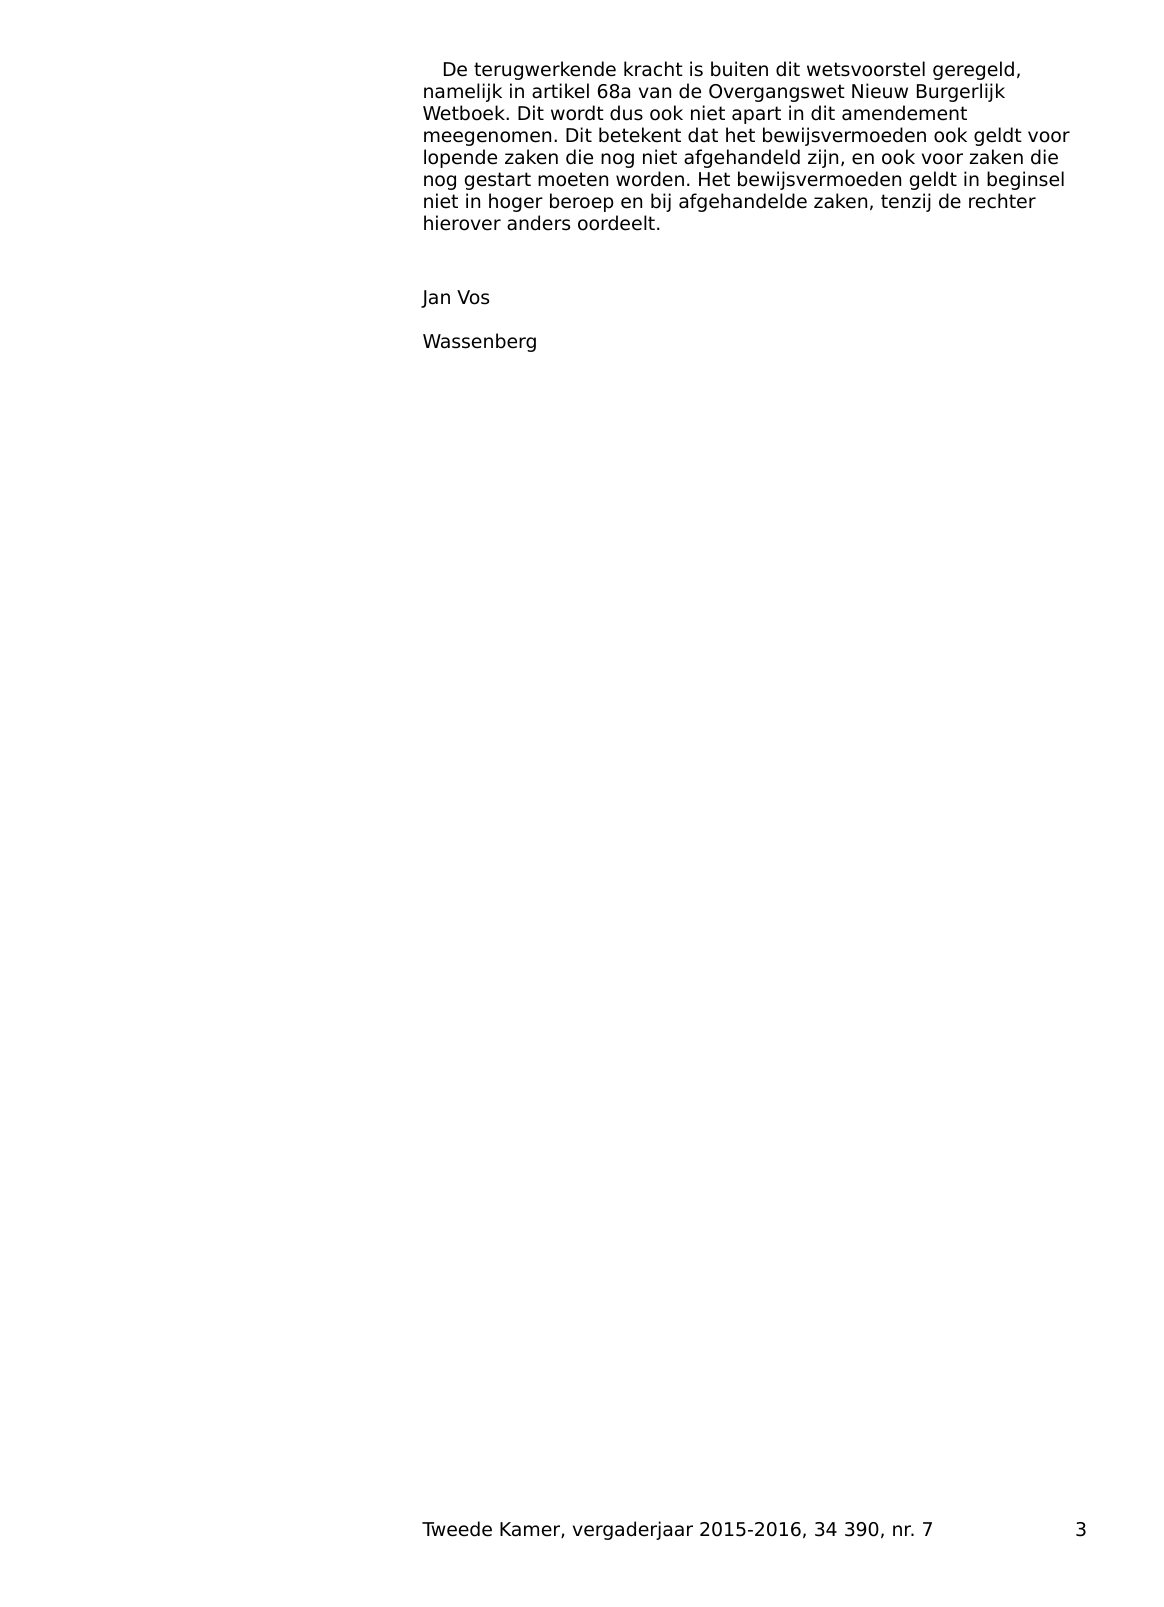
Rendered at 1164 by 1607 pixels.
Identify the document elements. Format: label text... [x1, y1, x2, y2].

text De terugwerkende kracht is buiten dit wetsvoorstel geregeld, namelijk in artikel 68a van de Overgangswet Nieuw Burgerlijk Wetboek. Dit wordt dus ook niet apart in dit amendement meegenomen. Dit betekent dat het bewijsvermoeden ook geldt voor lopende zaken die nog niet afgehandeld zijn, en ook voor zaken die nog gestart moeten worden. Het bewijsvermoeden geldt in beginsel niet in hoger beroep en bij afgehandelde zaken, tenzij de rechter hierover anders oordeelt. [422, 59, 1087, 235]
text Jan Vos Wassenberg [422, 265, 1087, 353]
